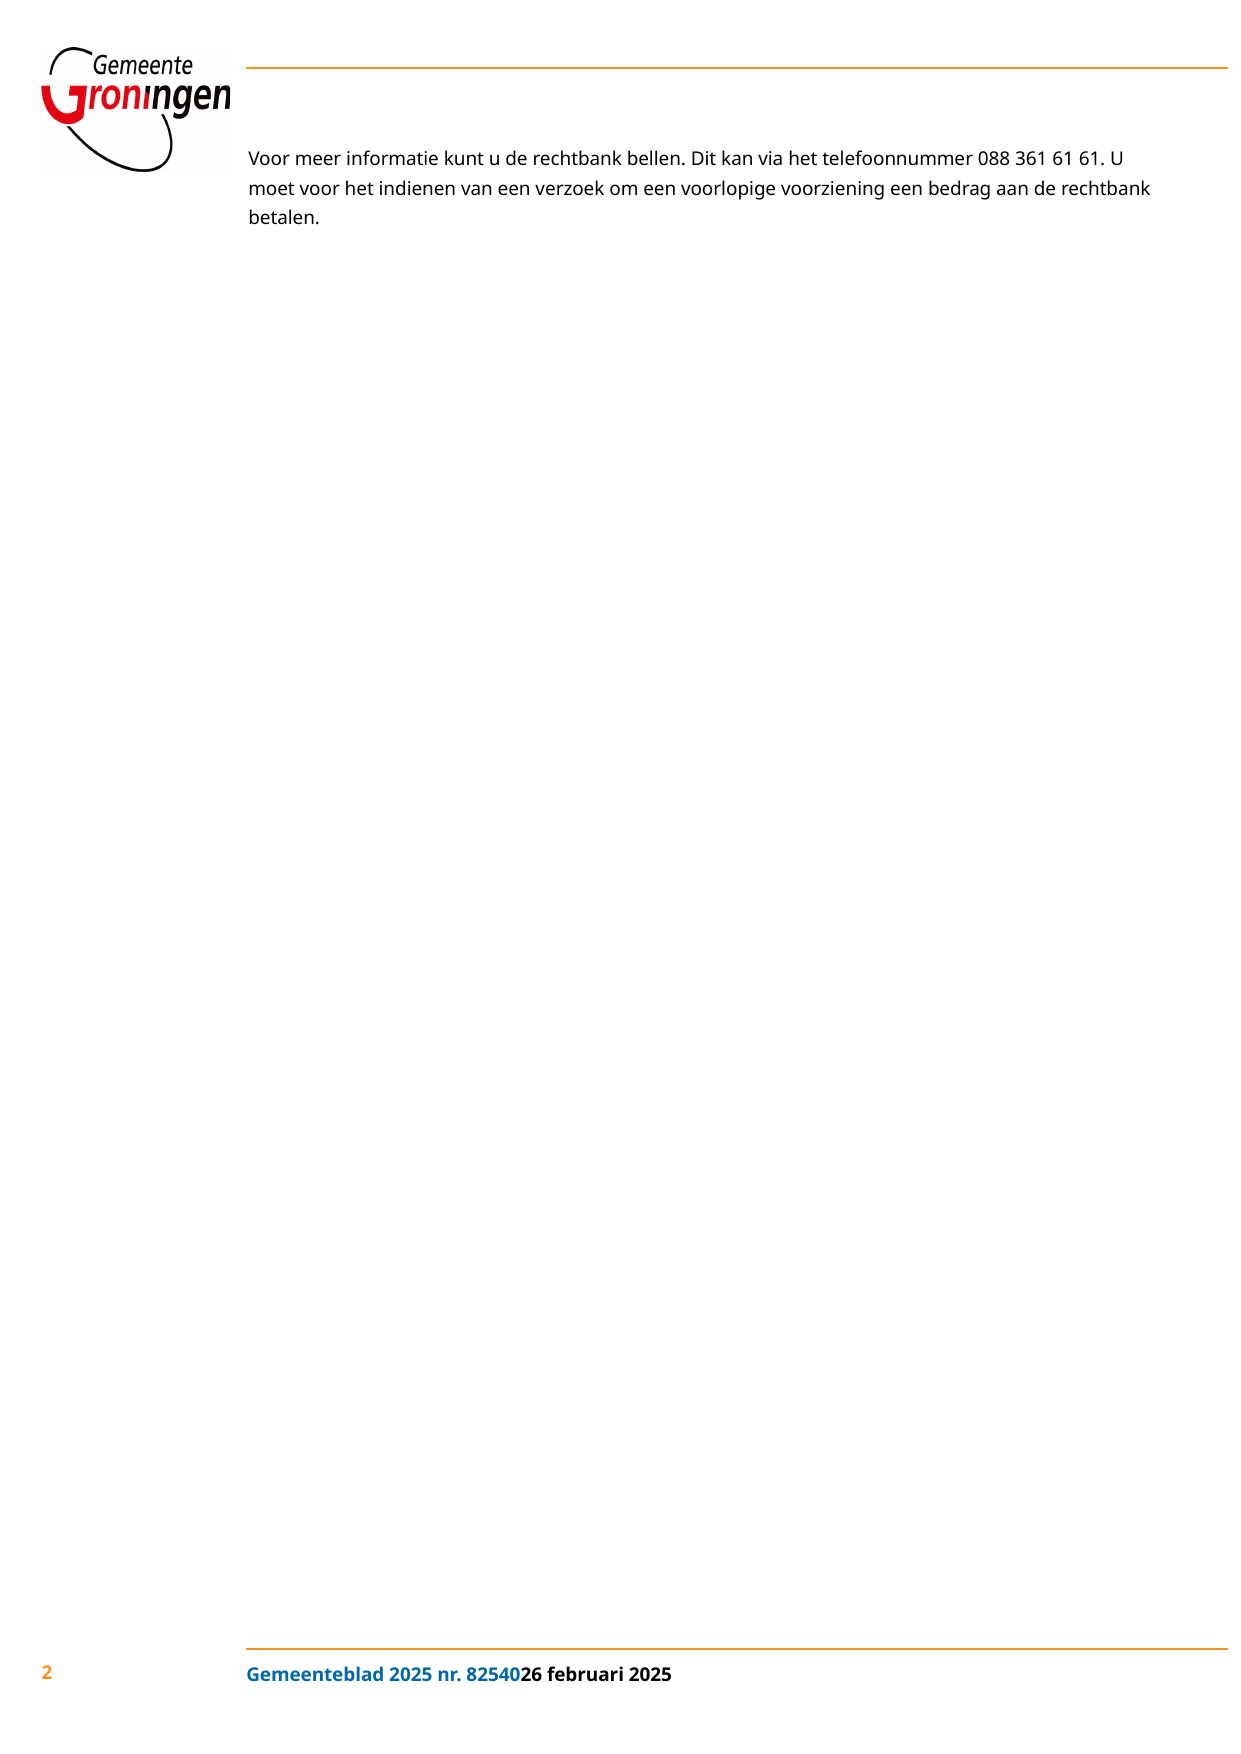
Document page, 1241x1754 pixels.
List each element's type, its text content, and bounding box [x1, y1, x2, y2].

text Voor meer informatie kunt u de rechtbank bellen. Dit kan via het telefoonnummer 088 361 61 61. U moet voor het indienen van een verzoek om een voorlopige voorziening een bedrag aan de rechtbank betalen. [248, 145, 1152, 230]
picture [41, 47, 231, 172]
